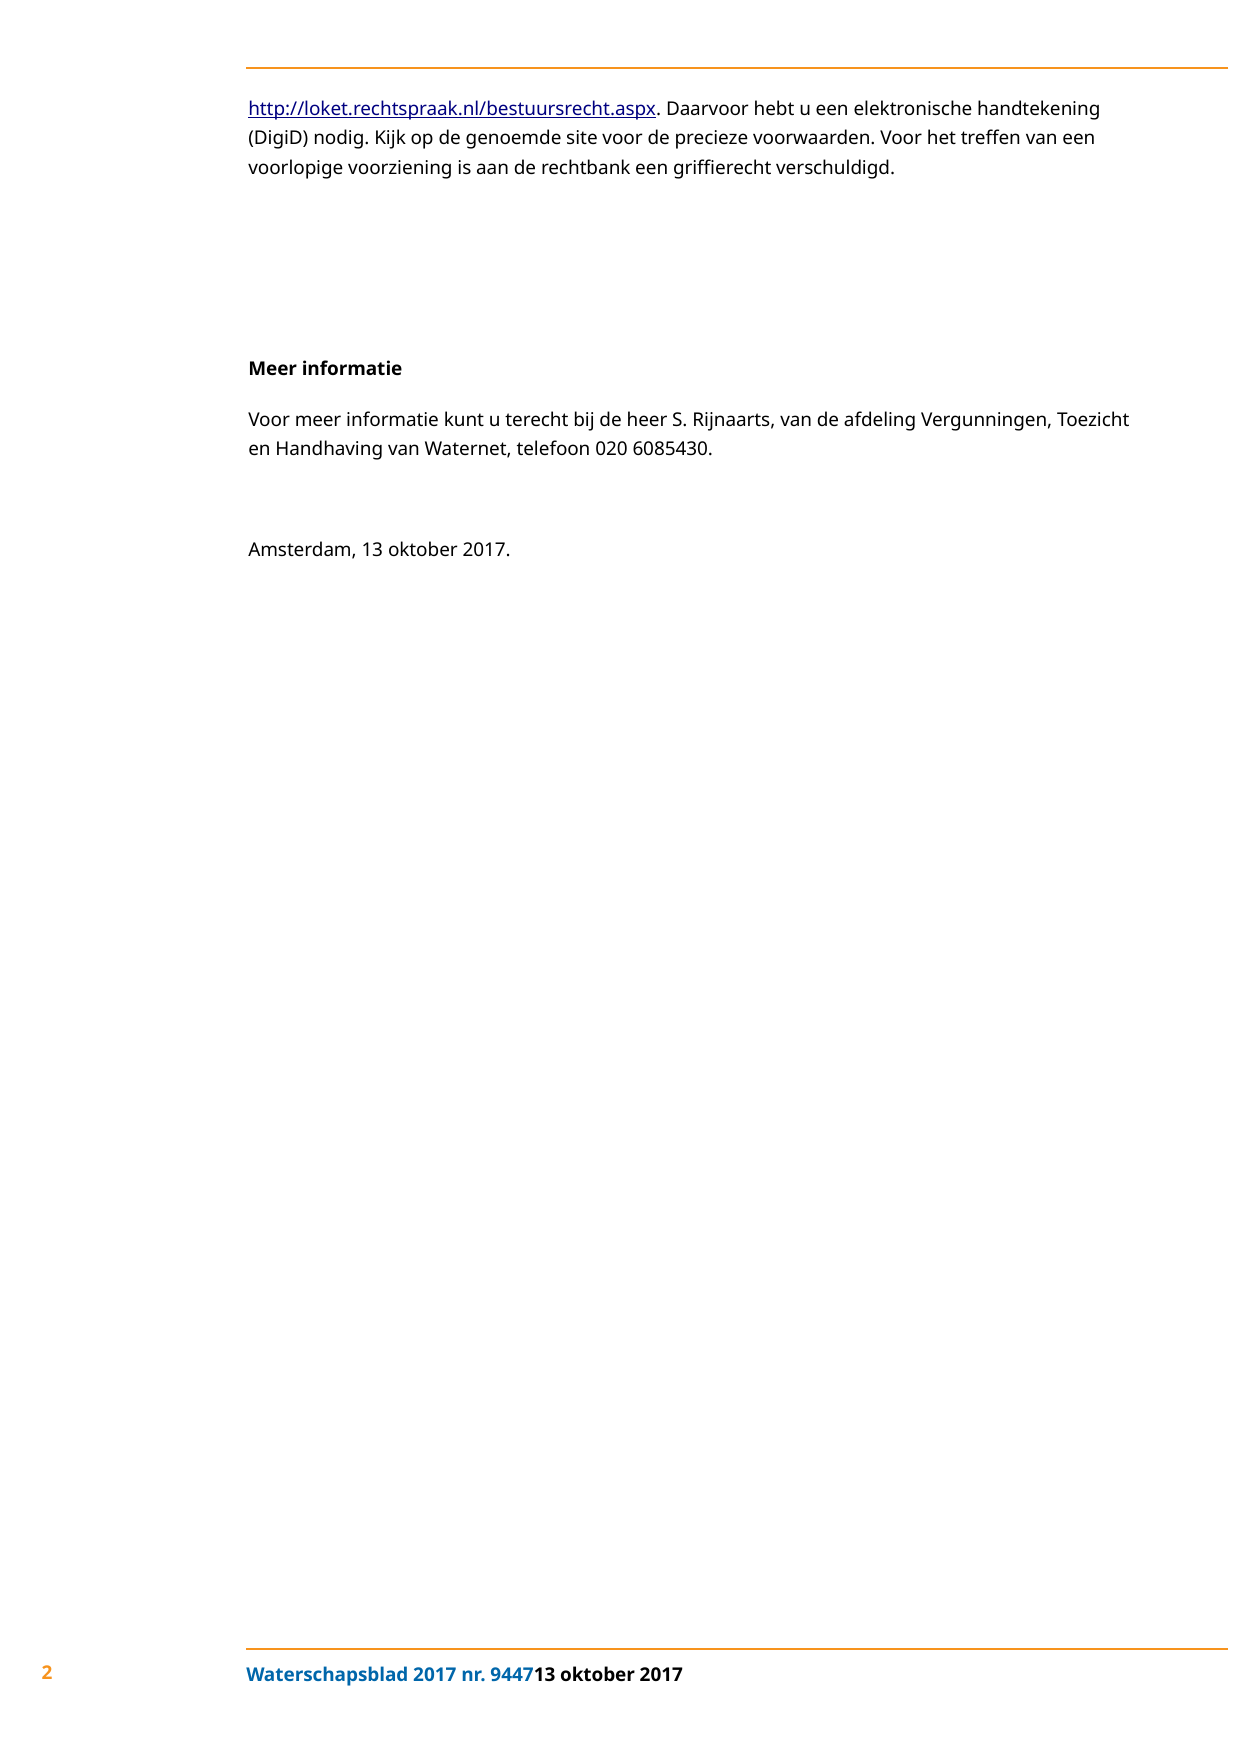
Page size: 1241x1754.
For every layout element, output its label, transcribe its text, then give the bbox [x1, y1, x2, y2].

picture [41, 47, 231, 172]
text Meer informatie [248, 356, 1152, 381]
text Amsterdam, 13 oktober 2017. [248, 536, 1152, 562]
text Voor meer informatie kunt u terecht bij de heer S. Rijnaarts, van de afdeling Vergunningen, Toezicht en Handhaving van Waternet, telefoon 020 6085430. [248, 406, 1152, 461]
text http://loket.rechtspraak.nl/bestuursrecht.aspx. Daarvoor hebt u een elektronische handtekening (DigiD) nodig. Kijk op de genoemde site voor de precieze voorwaarden. Voor het treffen van een voorlopige voorziening is aan de rechtbank een griffierecht verschuldigd. [248, 95, 1152, 180]
